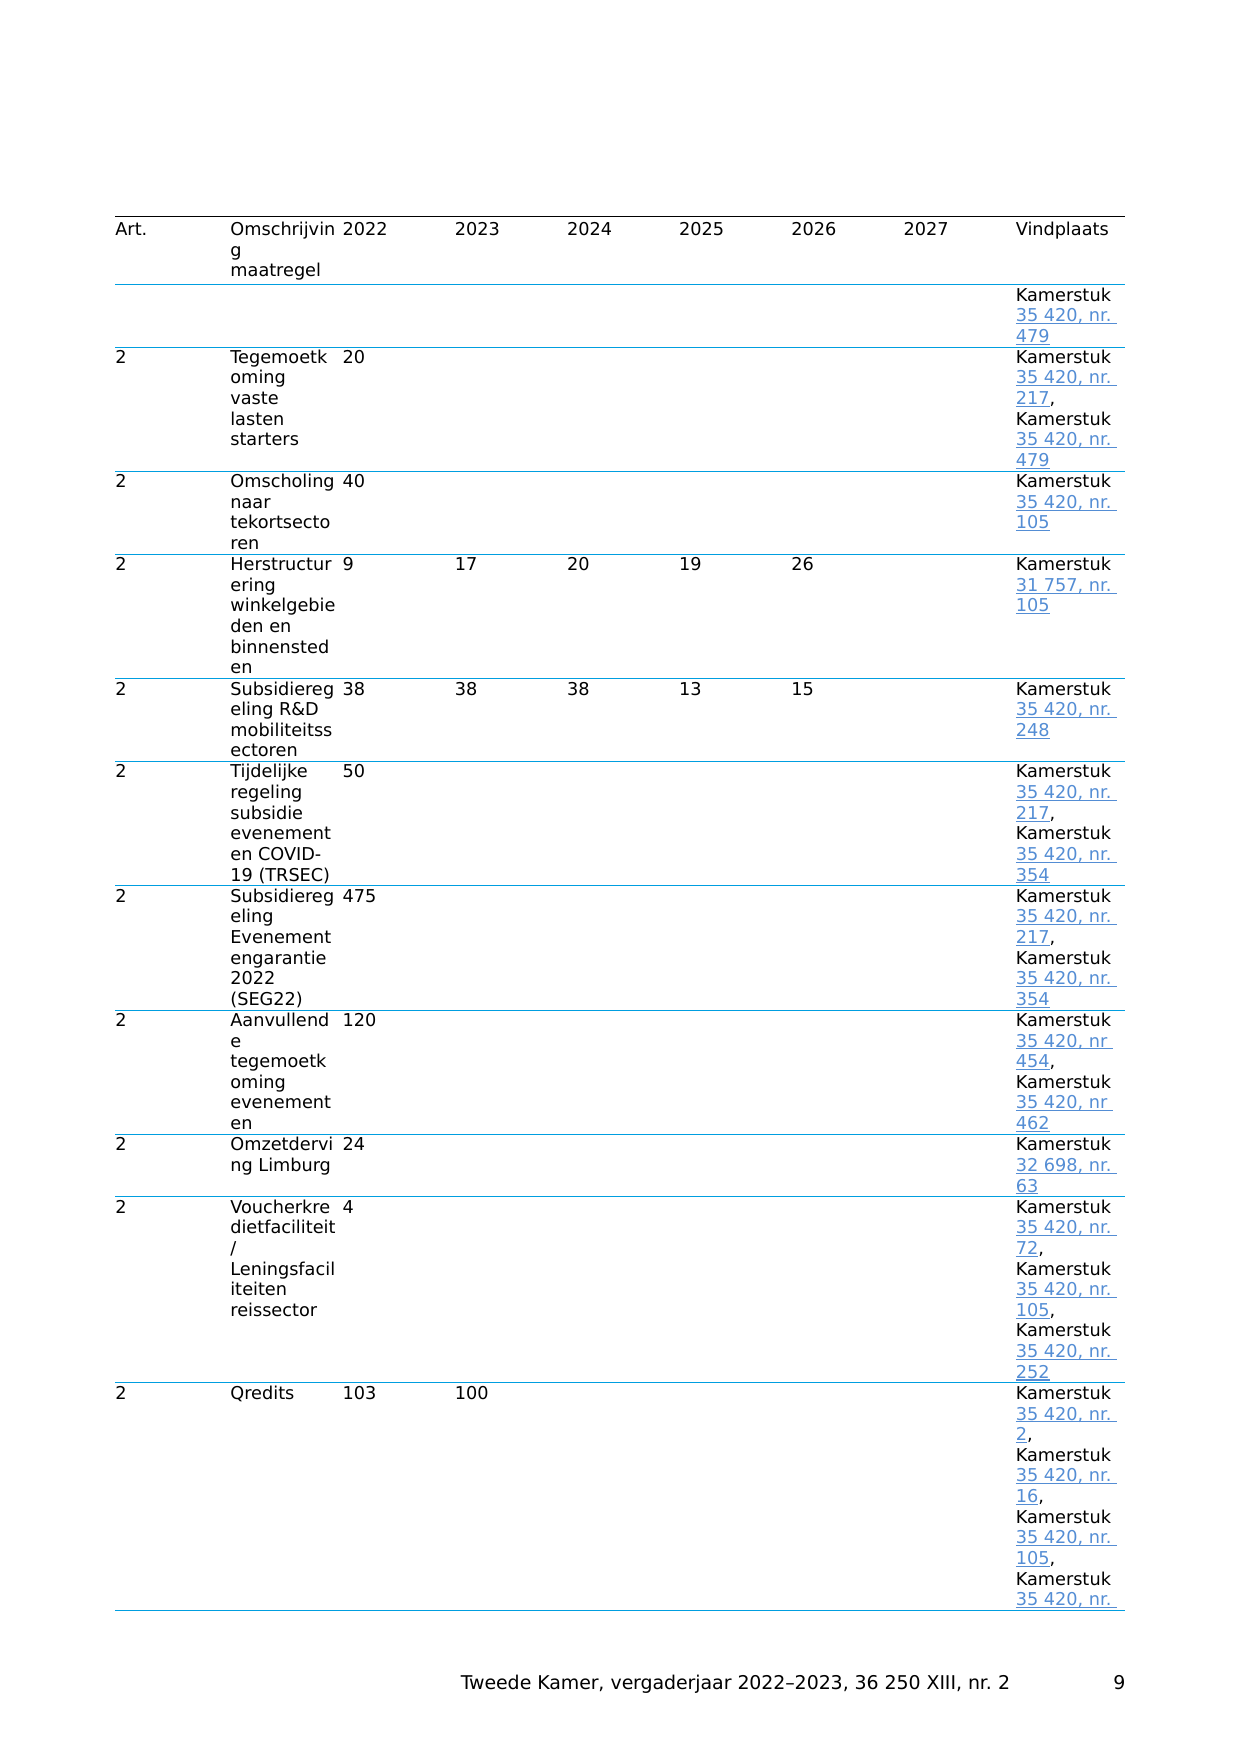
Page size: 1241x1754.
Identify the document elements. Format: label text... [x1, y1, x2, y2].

table_cell [788, 762, 900, 885]
table_cell [676, 285, 788, 346]
table_cell Kamerstuk 35 420, nr. 248 [1013, 679, 1125, 761]
table_cell [452, 472, 564, 554]
table_cell [788, 1135, 900, 1196]
table_cell Art. [115, 217, 227, 284]
table_cell 17 [452, 555, 564, 678]
table_cell [788, 1383, 900, 1610]
table_cell [900, 886, 1013, 1009]
table_cell [788, 1011, 900, 1134]
table_cell [676, 1197, 788, 1382]
table_cell 2 [115, 555, 227, 678]
table_cell [900, 285, 1013, 346]
table_cell Kamerstuk 35 420, nr. 2, Kamerstuk 35 420, nr. 16, Kamerstuk 35 420, nr. 105, Kamerstuk 35 420, nr. [1013, 1383, 1125, 1610]
table_cell Kamerstuk 35 420, nr. 105 [1013, 472, 1125, 554]
table_cell 38 [340, 679, 452, 761]
table_cell [564, 1011, 676, 1134]
table_cell 2 [115, 1011, 227, 1134]
table_cell 2027 [900, 217, 1013, 284]
table_cell Kamerstuk 35 420, nr. 217, Kamerstuk 35 420, nr. 354 [1013, 762, 1125, 885]
table_cell 120 [340, 1011, 452, 1134]
table_cell 24 [340, 1135, 452, 1196]
table_cell 103 [340, 1383, 452, 1610]
table_cell 26 [788, 555, 900, 678]
table_cell [900, 762, 1013, 885]
table_cell 4 [340, 1197, 452, 1382]
table_cell [564, 1383, 676, 1610]
table_cell 100 [452, 1383, 564, 1610]
table_cell Kamerstuk 35 420, nr. 479 [1013, 285, 1125, 346]
table_cell 2025 [676, 217, 788, 284]
table_cell [452, 1135, 564, 1196]
table_cell [564, 472, 676, 554]
table_cell Voucherkredietfaciliteit/Leningsfaciliteiten reissector [227, 1197, 339, 1382]
table_cell [452, 1011, 564, 1134]
table_cell 2 [115, 348, 227, 471]
table_cell [452, 886, 564, 1009]
table_cell [115, 285, 227, 346]
table_cell 2024 [564, 217, 676, 284]
table_cell [900, 1011, 1013, 1134]
table_cell [564, 285, 676, 346]
table_cell [900, 679, 1013, 761]
table_cell Tijdelijke regeling subsidie evenementen COVID-19 (TRSEC) [227, 762, 339, 885]
table_cell Kamerstuk 35 420, nr. 217, Kamerstuk 35 420, nr. 354 [1013, 886, 1125, 1009]
table_cell [676, 762, 788, 885]
table_cell [788, 472, 900, 554]
table_cell 20 [340, 348, 452, 471]
table_cell 2022 [340, 217, 452, 284]
table_cell Omschrijving maatregel [227, 217, 339, 284]
table_cell [676, 472, 788, 554]
table_cell 13 [676, 679, 788, 761]
table_cell 2 [115, 1197, 227, 1382]
table_cell [900, 348, 1013, 471]
table_cell [788, 348, 900, 471]
table_cell Aanvullende tegemoetkoming evenementen [227, 1011, 339, 1134]
table_cell 38 [452, 679, 564, 761]
table_cell Qredits [227, 1383, 339, 1610]
table_cell Subsidieregeling Evenementengarantie 2022 (SEG22) [227, 886, 339, 1009]
table_cell 2 [115, 472, 227, 554]
table_cell [340, 285, 452, 346]
table_cell Kamerstuk 35 420, nr. 72, Kamerstuk 35 420, nr. 105, Kamerstuk 35 420, nr. 252 [1013, 1197, 1125, 1382]
table_cell 2 [115, 886, 227, 1009]
table_cell [564, 762, 676, 885]
table_cell [676, 1383, 788, 1610]
table_cell 2 [115, 1135, 227, 1196]
table_cell Kamerstuk 35 420, nr. 217, Kamerstuk 35 420, nr. 479 [1013, 348, 1125, 471]
table_cell [900, 555, 1013, 678]
table_cell [564, 886, 676, 1009]
table_cell 50 [340, 762, 452, 885]
table_cell [900, 1383, 1013, 1610]
table_cell [676, 348, 788, 471]
table_cell 475 [340, 886, 452, 1009]
table_cell 15 [788, 679, 900, 761]
table_cell 20 [564, 555, 676, 678]
table_cell [564, 348, 676, 471]
table_cell Omzetderving Limburg [227, 1135, 339, 1196]
table_cell Herstructurering winkelgebieden en binnensteden [227, 555, 339, 678]
table_cell [452, 348, 564, 471]
table_cell Kamerstuk 32 698, nr. 63 [1013, 1135, 1125, 1196]
table_cell [564, 1197, 676, 1382]
table_cell [900, 1135, 1013, 1196]
table_cell 40 [340, 472, 452, 554]
table_cell [788, 886, 900, 1009]
table_cell 2 [115, 1383, 227, 1610]
table_cell [452, 762, 564, 885]
table_cell Vindplaats [1013, 217, 1125, 284]
table_cell 2 [115, 762, 227, 885]
table_cell [676, 886, 788, 1009]
table_cell [227, 285, 339, 346]
table_cell [676, 1011, 788, 1134]
table_cell Kamerstuk 31 757, nr. 105 [1013, 555, 1125, 678]
table_cell [564, 1135, 676, 1196]
table_cell 2026 [788, 217, 900, 284]
table_cell Subsidieregeling R&D mobiliteitssectoren [227, 679, 339, 761]
table_cell [452, 285, 564, 346]
table_cell 2 [115, 679, 227, 761]
table_cell Kamerstuk 35 420, nr 454, Kamerstuk 35 420, nr 462 [1013, 1011, 1125, 1134]
table_cell 19 [676, 555, 788, 678]
table_cell [788, 1197, 900, 1382]
table_cell Omscholing naar tekortsectoren [227, 472, 339, 554]
table_cell Tegemoetkoming vaste lasten starters [227, 348, 339, 471]
table_cell 9 [340, 555, 452, 678]
table_cell [900, 472, 1013, 554]
table_header Tabel 4 Coronamaatregelen op de EZK-begroting (bedragen x € 1 mln)1 [115, 191, 1125, 216]
table_cell [452, 1197, 564, 1382]
table_cell [676, 1135, 788, 1196]
table_cell [900, 1197, 1013, 1382]
table_cell 38 [564, 679, 676, 761]
table_cell 2023 [452, 217, 564, 284]
table_cell [788, 285, 900, 346]
